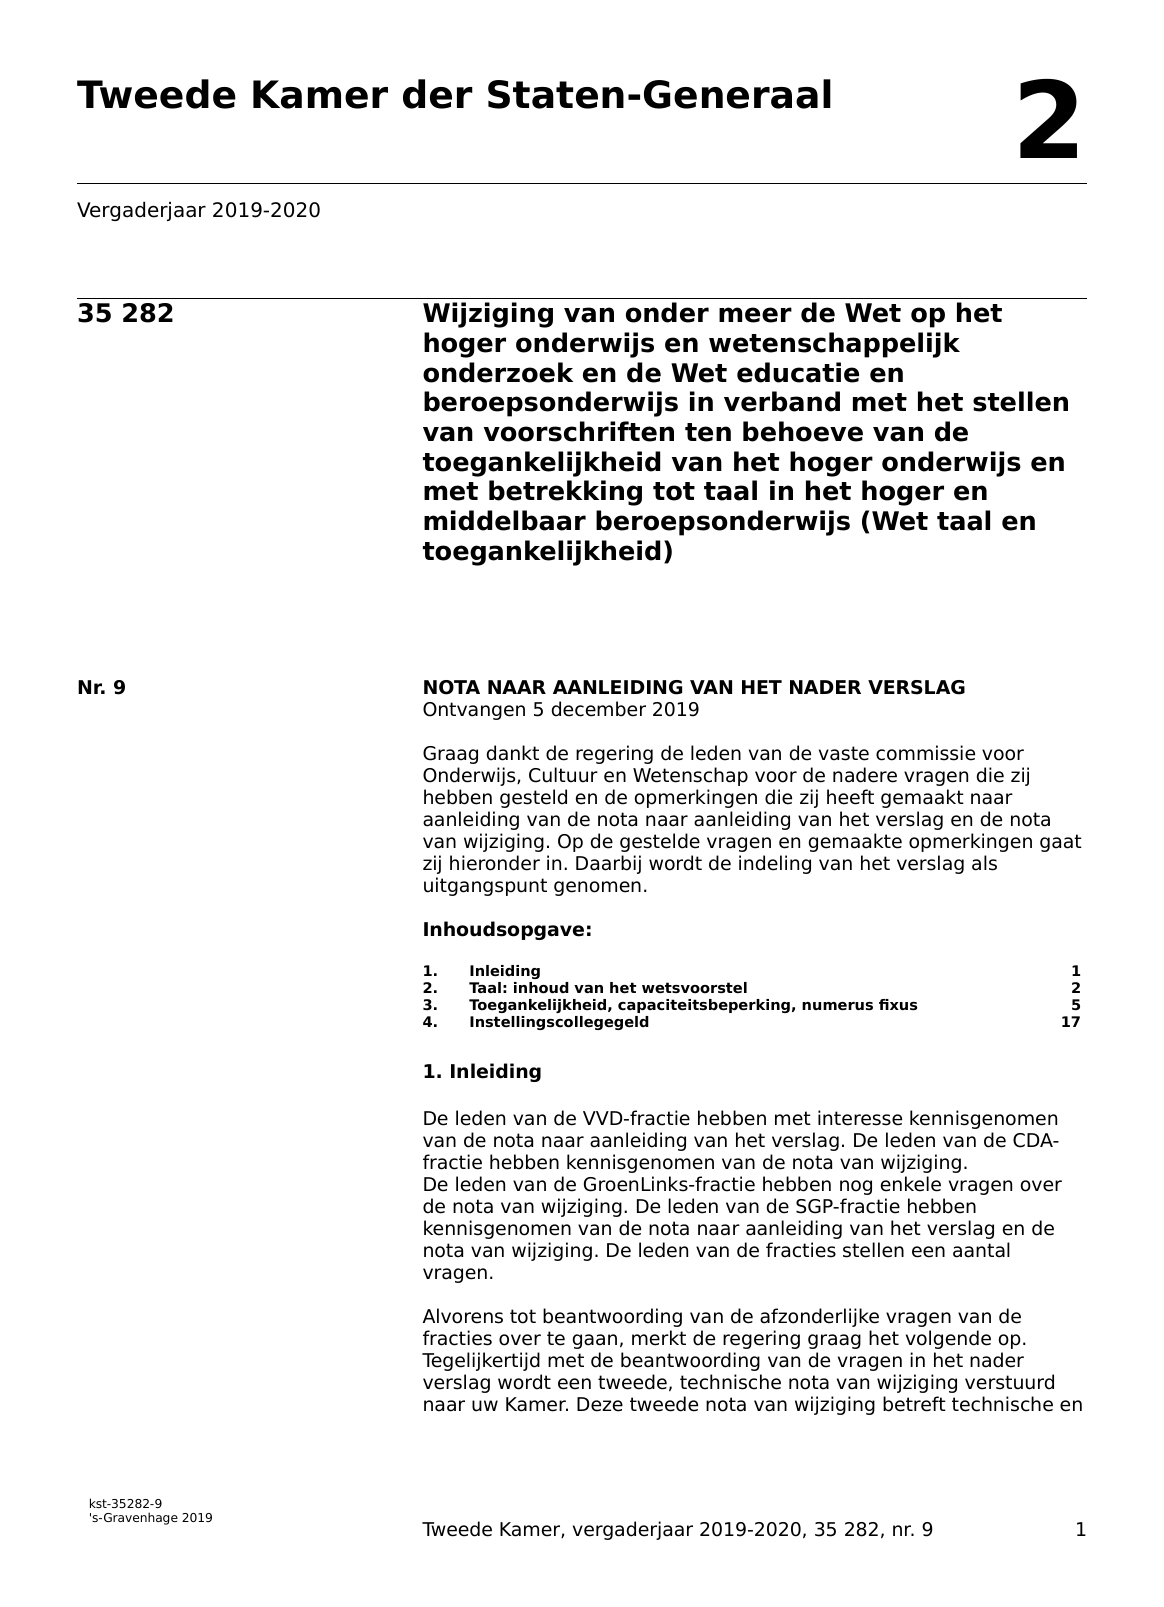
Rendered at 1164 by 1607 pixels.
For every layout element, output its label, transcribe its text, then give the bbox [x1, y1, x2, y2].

table_cell 2 [1041, 980, 1087, 997]
subtitle 35 282 Wijziging van onder meer de Wet op het hoger onderwijs en wetenschappelijk onderzoek en de Wet educatie en beroepsonderwijs in verband met het stellen van voorschriften ten behoeve van de toegankelijkheid van het hoger onderwijs en met betrekking tot taal in het hoger en middelbaar beroepsonderwijs (Wet taal en toegankelijkheid) [77, 299, 1087, 566]
table_cell 17 [1041, 1014, 1087, 1031]
table_cell 5 [1041, 997, 1087, 1014]
table_cell 2. [422, 980, 463, 997]
table_cell 3. [422, 997, 463, 1014]
text De leden van de GroenLinks-fractie hebben nog enkele vragen over de nota van wijziging. De leden van de SGP-fractie hebben kennisgenomen van de nota naar aanleiding van het verslag en de nota van wijziging. De leden van de fracties stellen een aantal vragen. [422, 1174, 1087, 1284]
table_header 2 [886, 59, 1087, 183]
text De leden van de VVD-fractie hebben met interesse kennisgenomen van de nota naar aanleiding van het verslag. De leden van de CDA-fractie hebben kennisgenomen van de nota van wijziging. [422, 1108, 1087, 1174]
subtitle Nr. 9 NOTA NAAR AANLEIDING VAN HET NADER VERSLAG [77, 677, 1087, 699]
table_header 1 [1041, 963, 1087, 980]
text kst-35282-9 [88, 1497, 323, 1511]
table_header Inleiding [463, 963, 1041, 980]
text Inhoudsopgave: [422, 919, 1087, 941]
table_cell Toegankelijkheid, capaciteitsbeperking, numerus fixus [463, 997, 1041, 1014]
table_cell Vergaderjaar 2019-2020 [77, 184, 1087, 298]
text 's-Gravenhage 2019 [88, 1511, 323, 1525]
text Ontvangen 5 december 2019 [422, 699, 1087, 721]
text Alvorens tot beantwoording van de afzonderlijke vragen van de fracties over te gaan, merkt de regering graag het volgende op. Tegelijkertijd met de beantwoording van de vragen in het nader verslag wordt een tweede, technische nota van wijziging verstuurd naar uw Kamer. Deze tweede nota van wijziging betreft technische en [422, 1306, 1087, 1416]
table_cell Instellingscollegegeld [463, 1014, 1041, 1031]
subtitle 1. Inleiding [422, 1061, 1087, 1083]
table_header 1. [422, 963, 463, 980]
table_cell Taal: inhoud van het wetsvoorstel [463, 980, 1041, 997]
table_cell 4. [422, 1014, 463, 1031]
text Graag dankt de regering de leden van de vaste commissie voor Onderwijs, Cultuur en Wetenschap voor de nadere vragen die zij hebben gesteld en de opmerkingen die zij heeft gemaakt naar aanleiding van de nota naar aanleiding van het verslag en de nota van wijziging. Op de gestelde vragen en gemaakte opmerkingen gaat zij hieronder in. Daarbij wordt de indeling van het verslag als uitgangspunt genomen. [422, 743, 1087, 897]
table_header Tweede Kamer der Staten-Generaal [77, 59, 886, 183]
